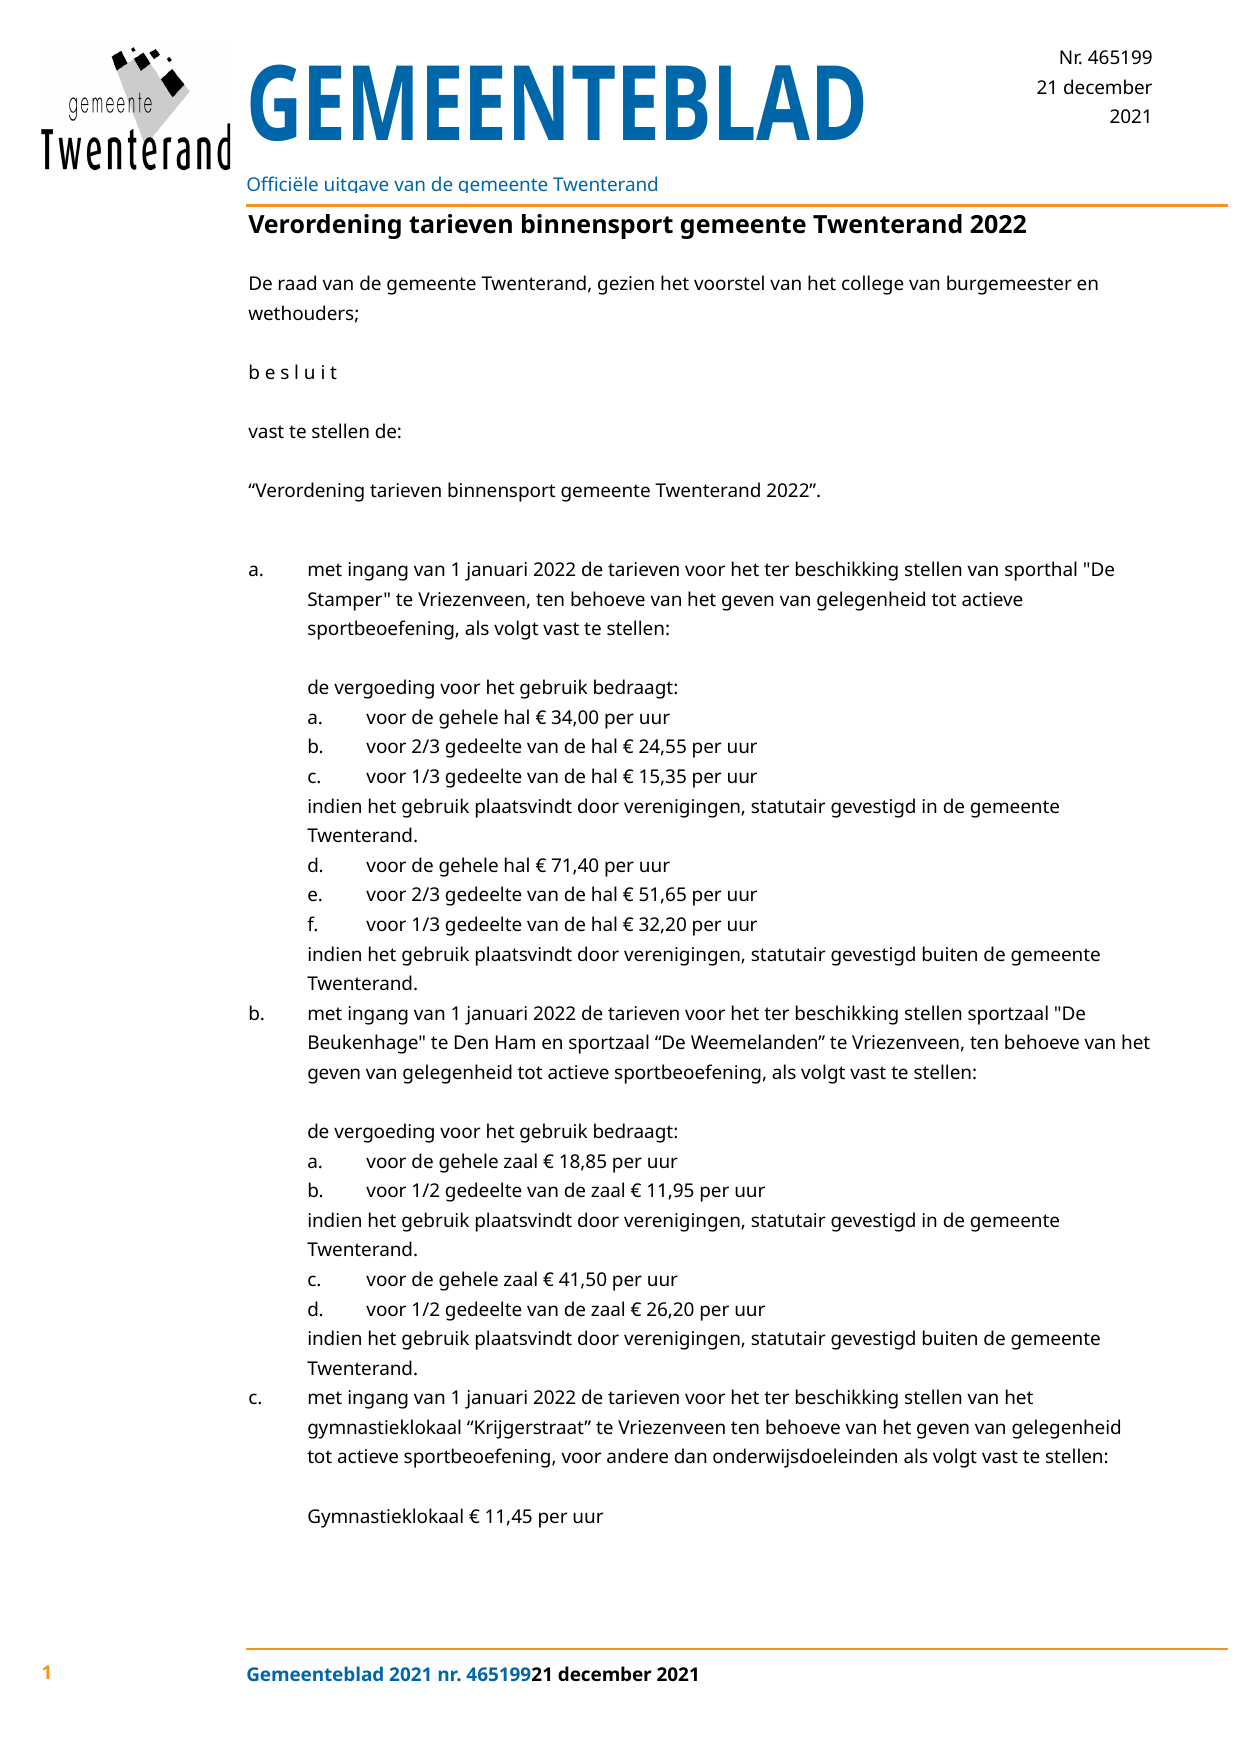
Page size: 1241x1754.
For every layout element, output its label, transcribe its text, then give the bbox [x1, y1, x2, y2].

list voor 2/3 gedeelte van de hal € 51,65 per uur [307, 882, 1152, 907]
list Gymnastieklokaal € 11,45 per uur [248, 1503, 1152, 1529]
list de vergoeding voor het gebruik bedraagt: [248, 674, 1152, 700]
list voor 2/3 gedeelte van de hal € 24,55 per uur [307, 734, 1152, 759]
list met ingang van 1 januari 2022 de tarieven voor het ter beschikking stellen sportzaal "De Beukenhage" te Den Ham en sportzaal “De Weemelanden” te Vriezenveen, ten behoeve van het geven van gelegenheid tot actieve sportbeoefening, als volgt vast te stellen: [248, 1000, 1152, 1085]
list voor 1/2 gedeelte van de zaal € 26,20 per uur [307, 1296, 1152, 1322]
text De raad van de gemeente Twenterand, gezien het voorstel van het college van burgemeester en wethouders; [248, 270, 1152, 326]
list indien het gebruik plaatsvindt door verenigingen, statutair gevestigd in de gemeente Twenterand. [248, 793, 1152, 848]
text “Verordening tarieven binnensport gemeente Twenterand 2022”. [248, 477, 1152, 503]
list voor 1/3 gedeelte van de hal € 15,35 per uur [307, 763, 1152, 789]
list voor 1/3 gedeelte van de hal € 32,20 per uur [307, 911, 1152, 937]
list indien het gebruik plaatsvindt door verenigingen, statutair gevestigd buiten de gemeente Twenterand. [248, 941, 1152, 996]
list voor de gehele zaal € 18,85 per uur [307, 1148, 1152, 1174]
list indien het gebruik plaatsvindt door verenigingen, statutair gevestigd in de gemeente Twenterand. [248, 1207, 1152, 1262]
list met ingang van 1 januari 2022 de tarieven voor het ter beschikking stellen van sporthal "De Stamper" te Vriezenveen, ten behoeve van het geven van gelegenheid tot actieve sportbeoefening, als volgt vast te stellen: [248, 556, 1152, 641]
text vast te stellen de: [248, 418, 1152, 444]
list voor de gehele hal € 71,40 per uur [307, 852, 1152, 878]
list de vergoeding voor het gebruik bedraagt: [248, 1118, 1152, 1144]
list voor de gehele zaal € 41,50 per uur [307, 1266, 1152, 1292]
list indien het gebruik plaatsvindt door verenigingen, statutair gevestigd buiten de gemeente Twenterand. [248, 1325, 1152, 1381]
picture [41, 47, 231, 172]
list met ingang van 1 januari 2022 de tarieven voor het ter beschikking stellen van het gymnastieklokaal “Krijgerstraat” te Vriezenveen ten behoeve van het geven van gelegenheid tot actieve sportbeoefening, voor andere dan onderwijsdoeleinden als volgt vast te stellen: [248, 1384, 1152, 1469]
text Verordening tarieven binnensport gemeente Twenterand 2022 [248, 207, 1152, 241]
list voor 1/2 gedeelte van de zaal € 11,95 per uur [307, 1177, 1152, 1203]
text b e s l u i t [248, 359, 1152, 385]
list voor de gehele hal € 34,00 per uur [307, 704, 1152, 730]
